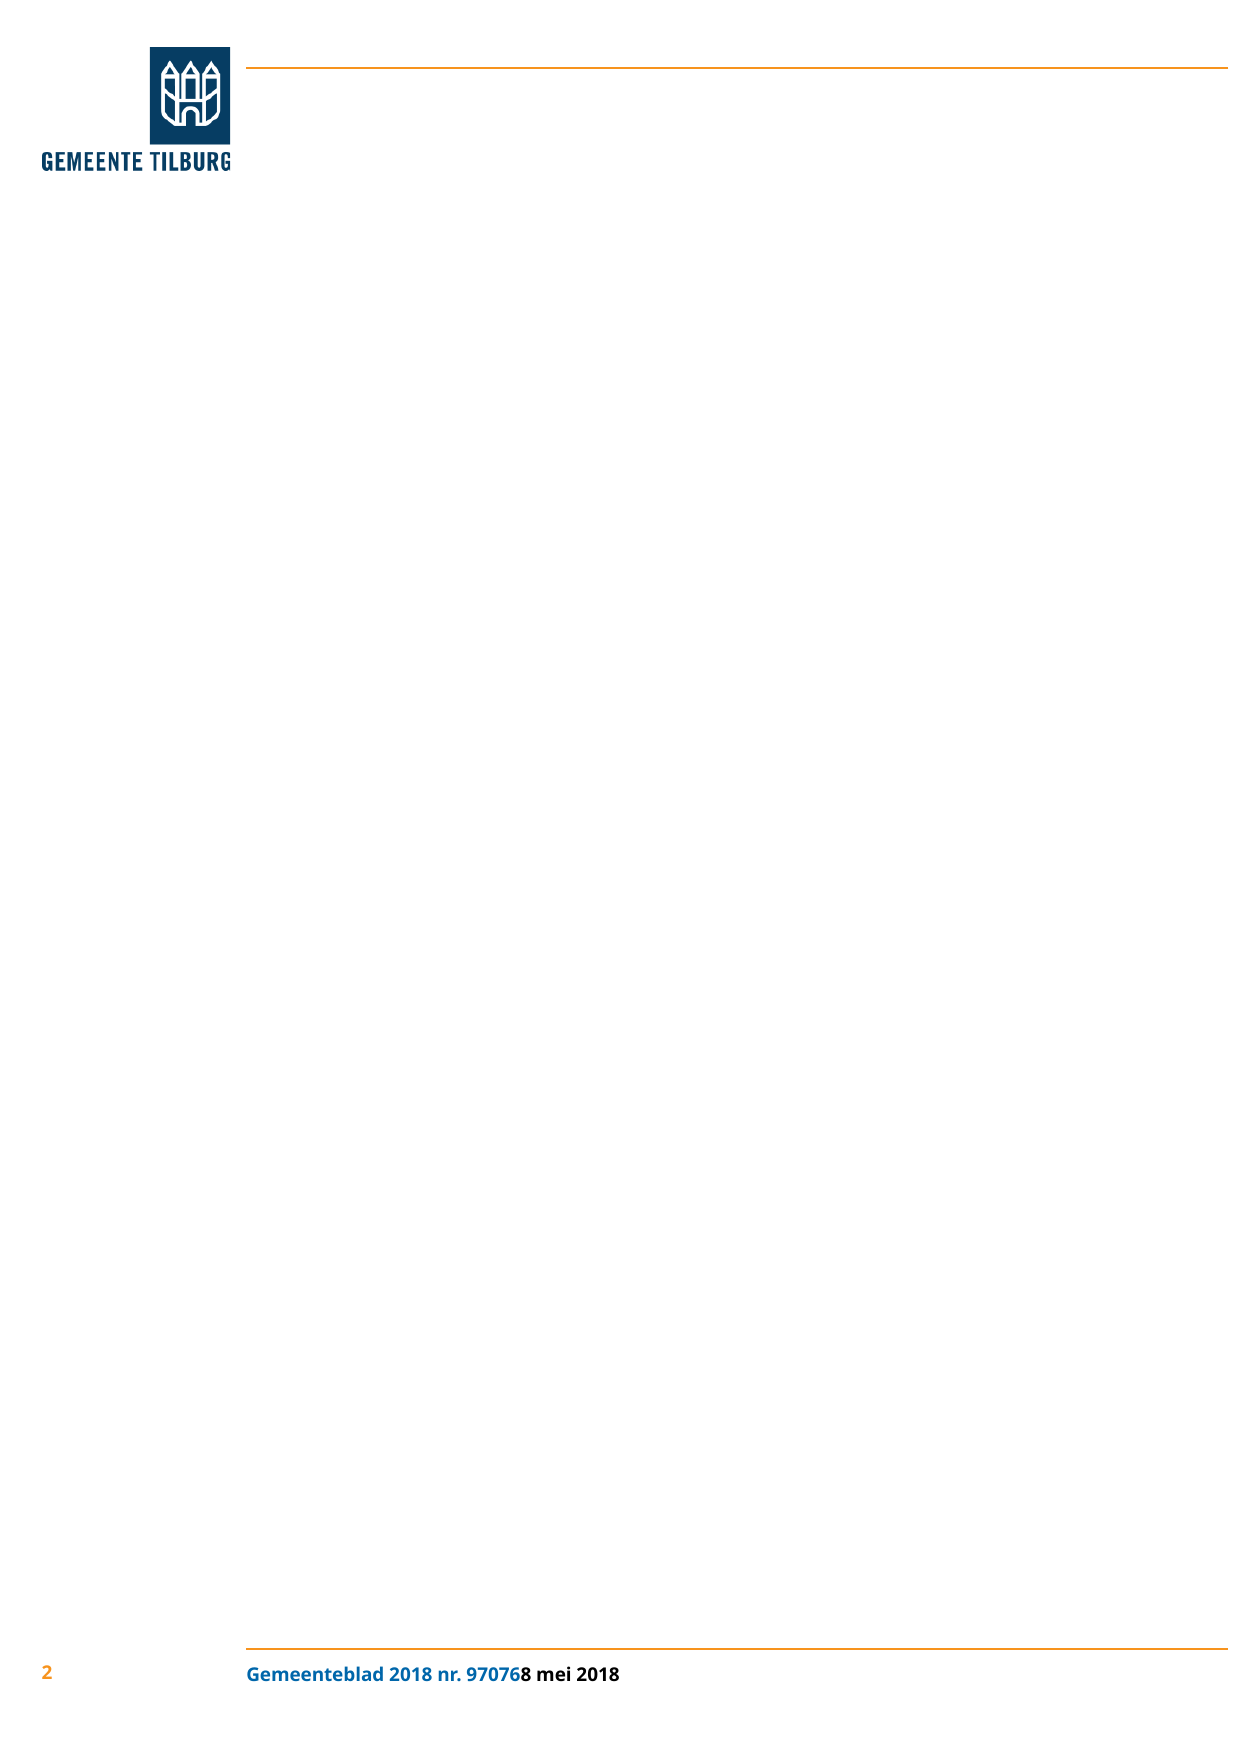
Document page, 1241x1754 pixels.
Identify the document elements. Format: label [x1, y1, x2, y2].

picture [41, 47, 231, 172]
